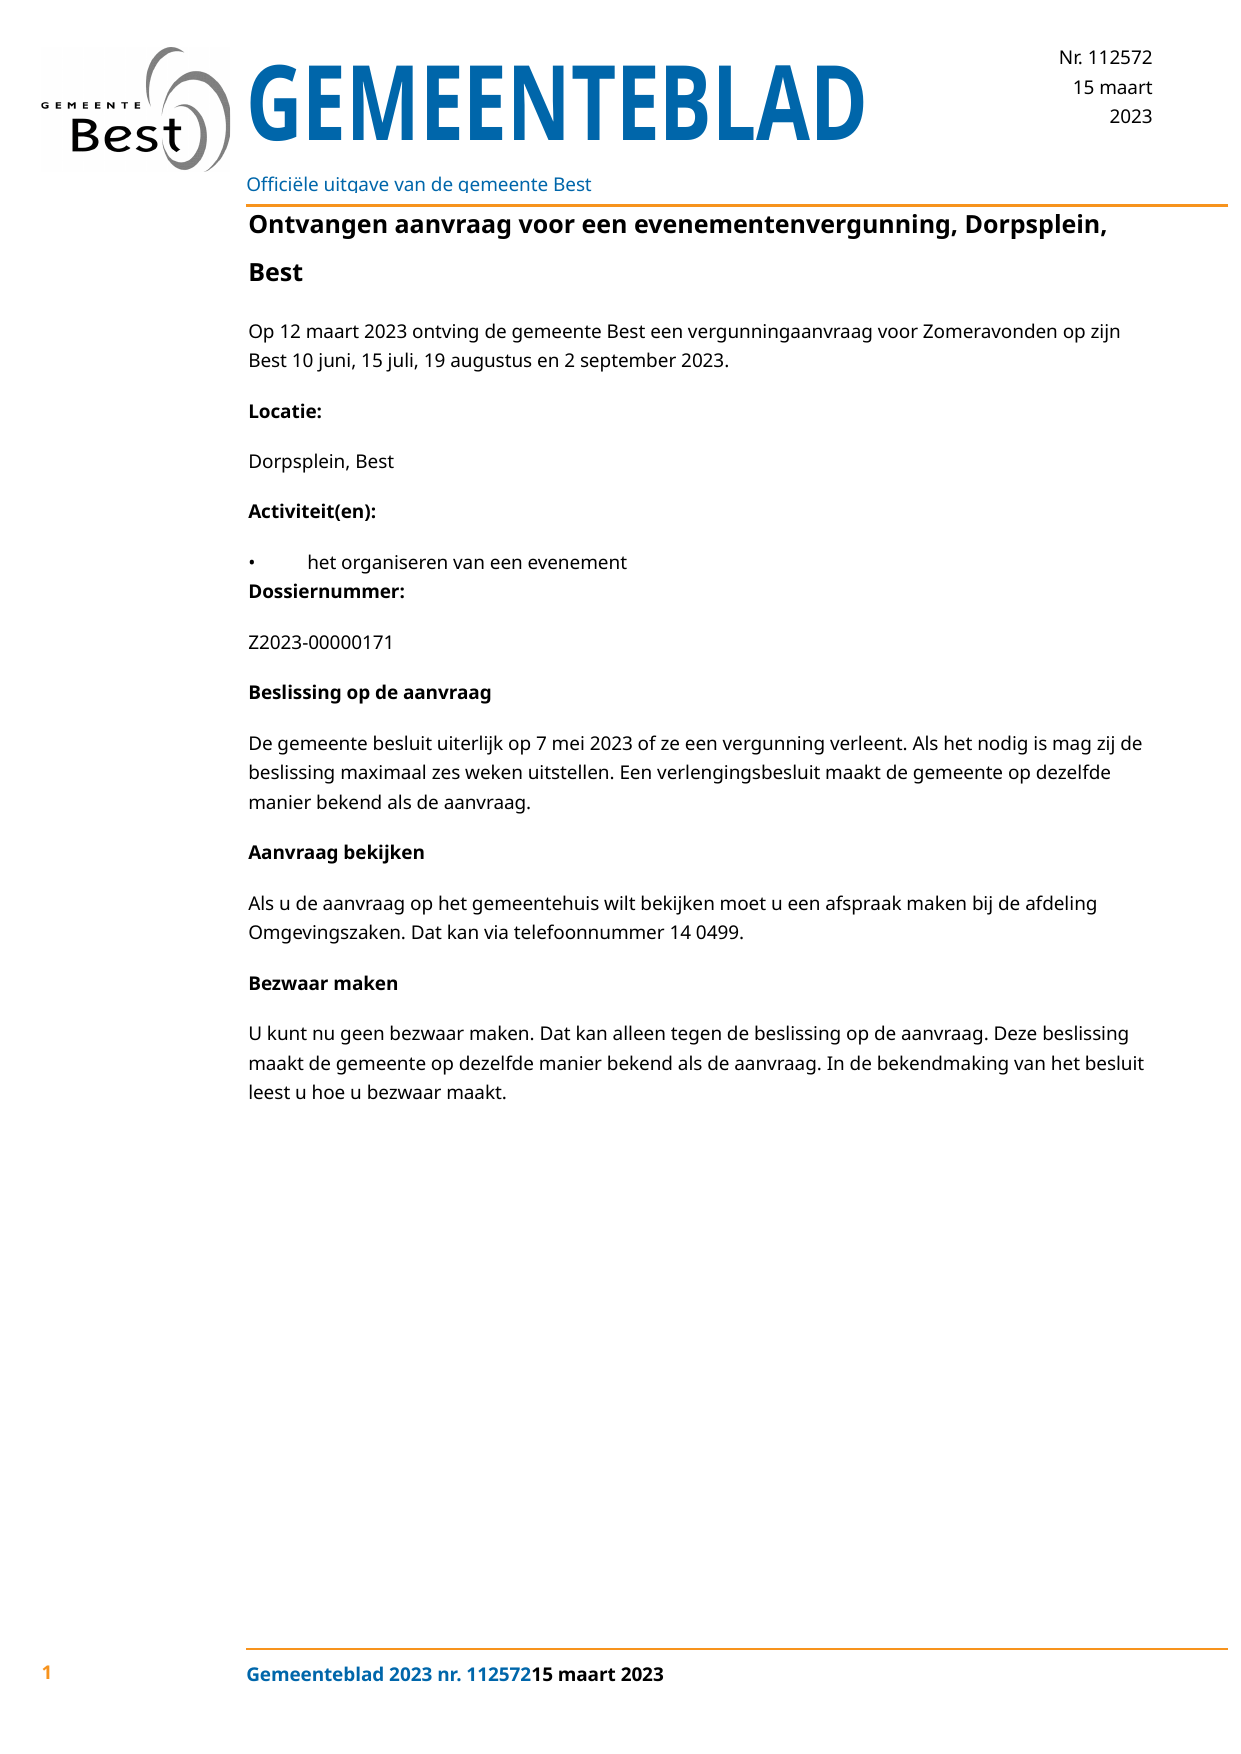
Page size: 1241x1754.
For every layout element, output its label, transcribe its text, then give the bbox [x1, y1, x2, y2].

text Locatie: [248, 398, 1152, 424]
text Als u de aanvraag op het gemeentehuis wilt bekijken moet u een afspraak maken bij de afdeling Omgevingszaken. Dat kan via telefoonnummer 14 0499. [248, 890, 1152, 945]
text U kunt nu geen bezwaar maken. Dat kan alleen tegen de beslissing op de aanvraag. Deze beslissing maakt de gemeente op dezelfde manier bekend als de aanvraag. In de bekendmaking van het besluit leest u hoe u bezwaar maakt. [248, 1020, 1152, 1105]
text Activiteit(en): [248, 499, 1152, 524]
picture [41, 47, 231, 172]
list het organiseren van een evenement [248, 549, 1152, 575]
text Dossiernummer: [248, 579, 1152, 604]
text Beslissing op de aanvraag [248, 679, 1152, 705]
text Op 12 maart 2023 ontving de gemeente Best een vergunningaanvraag voor Zomeravonden op zijn Best 10 juni, 15 juli, 19 augustus en 2 september 2023. [248, 318, 1152, 373]
text De gemeente besluit uiterlijk op 7 mei 2023 of ze een vergunning verleent. Als het nodig is mag zij de beslissing maximaal zes weken uitstellen. Een verlengingsbesluit maakt de gemeente op dezelfde manier bekend als de aanvraag. [248, 730, 1152, 815]
text Dorpsplein, Best [248, 448, 1152, 474]
text Aanvraag bekijken [248, 839, 1152, 865]
text Bezwaar maken [248, 970, 1152, 996]
text Z2023-00000171 [248, 629, 1152, 655]
text Ontvangen aanvraag voor een evenementenvergunning, Dorpsplein, Best [248, 207, 1152, 288]
